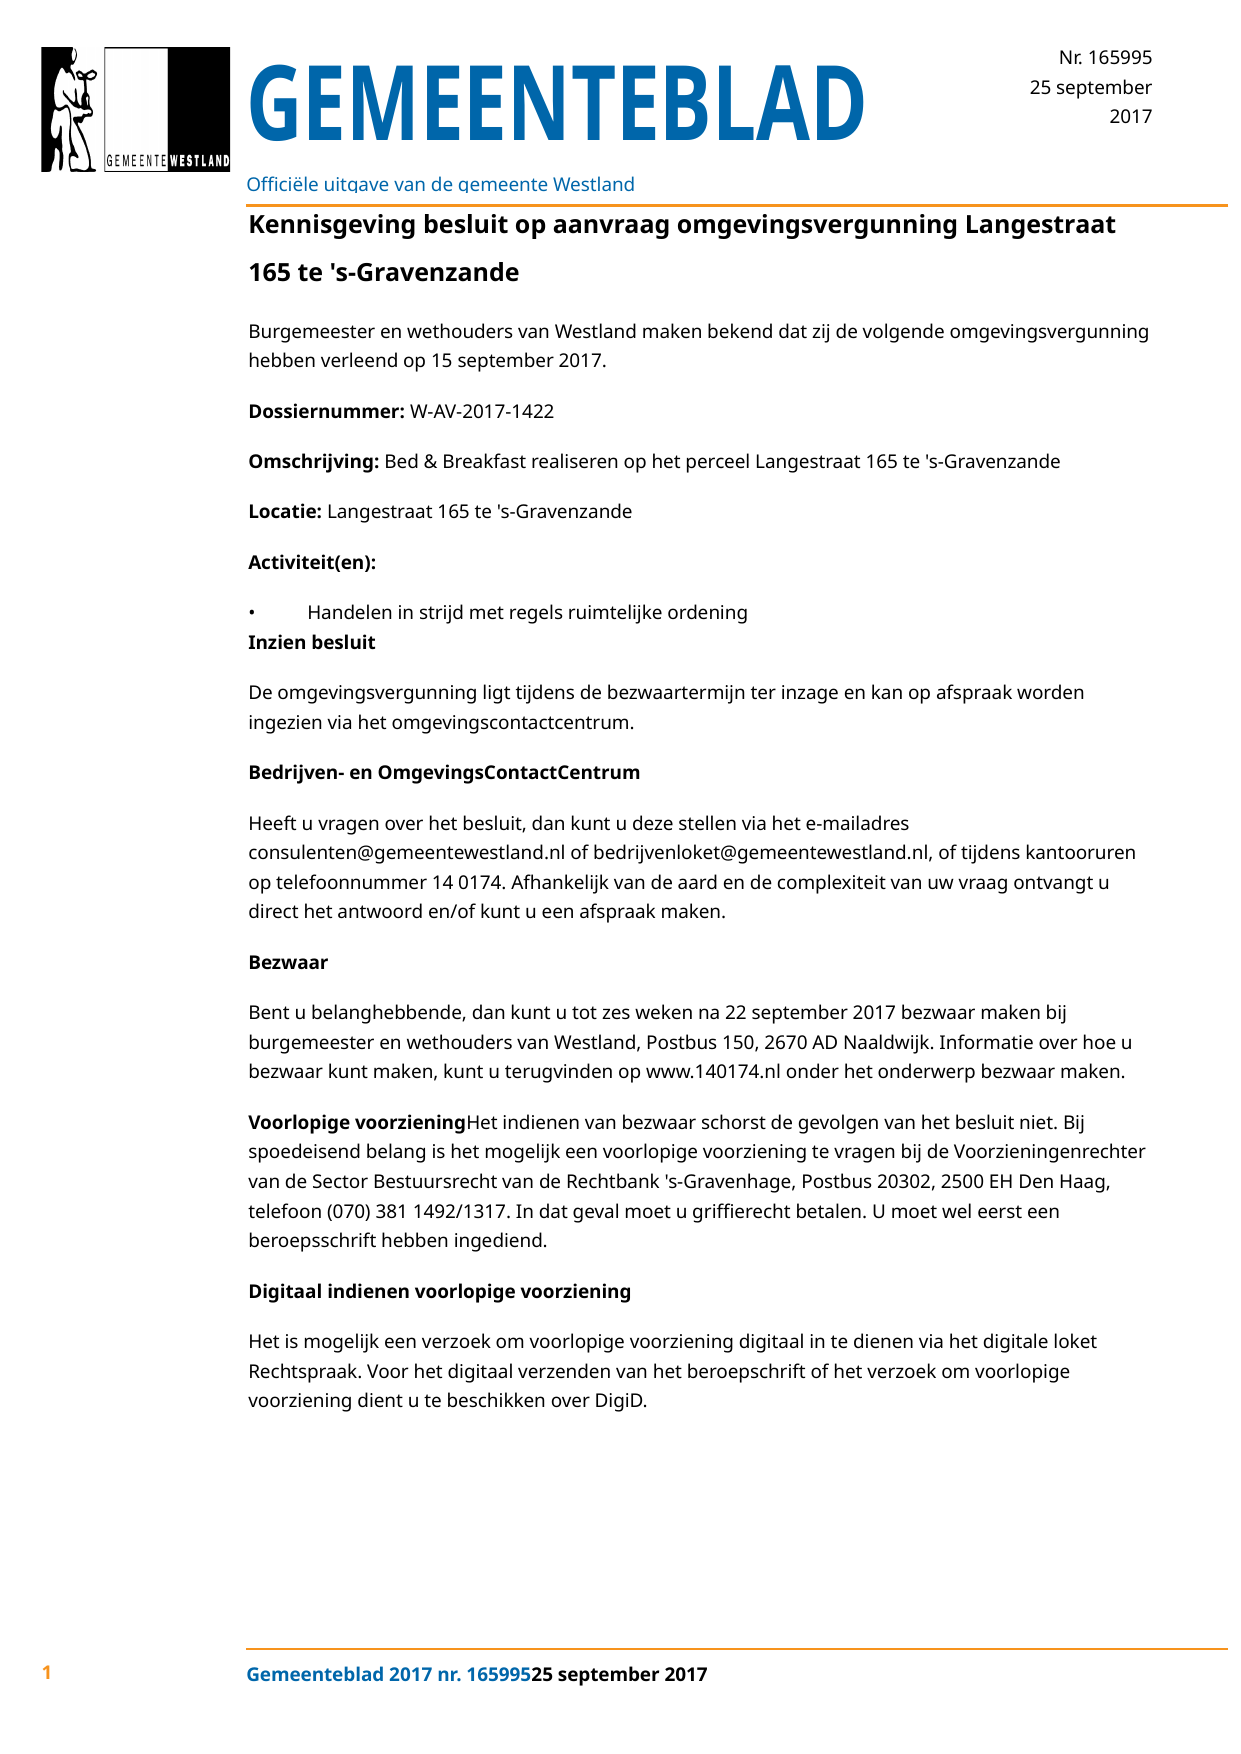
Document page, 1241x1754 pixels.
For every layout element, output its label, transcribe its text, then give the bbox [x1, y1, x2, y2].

text Locatie: Langestraat 165 te 's-Gravenzande [248, 499, 1152, 524]
text Activiteit(en): [248, 549, 1152, 575]
text Kennisgeving besluit op aanvraag omgevingsvergunning Langestraat 165 te 's-Gravenzande [248, 207, 1152, 288]
picture [41, 47, 231, 172]
text Omschrijving: Bed & Breakfast realiseren op het perceel Langestraat 165 te 's-Gravenzande [248, 448, 1152, 474]
text Het is mogelijk een verzoek om voorlopige voorziening digitaal in te dienen via het digitale loket Rechtspraak. Voor het digitaal verzenden van het beroepschrift of het verzoek om voorlopige voorziening dient u te beschikken over DigiD. [248, 1328, 1152, 1413]
text Bezwaar [248, 949, 1152, 975]
text Bent u belanghebbende, dan kunt u tot zes weken na 22 september 2017 bezwaar maken bij burgemeester en wethouders van Westland, Postbus 150, 2670 AD Naaldwijk. Informatie over hoe u bezwaar kunt maken, kunt u terugvinden op www.140174.nl onder het onderwerp bezwaar maken. [248, 999, 1152, 1084]
text Heeft u vragen over het besluit, dan kunt u deze stellen via het e-mailadres consulenten@gemeentewestland.nl of bedrijvenloket@gemeentewestland.nl, of tijdens kantooruren op telefoonnummer 14 0174. Afhankelijk van de aard en de complexiteit van uw vraag ontvangt u direct het antwoord en/of kunt u een afspraak maken. [248, 810, 1152, 924]
text Inzien besluit [248, 629, 1152, 655]
text Bedrijven- en OmgevingsContactCentrum [248, 759, 1152, 785]
text Voorlopige voorzieningHet indienen van bezwaar schorst de gevolgen van het besluit niet. Bij spoedeisend belang is het mogelijk een voorlopige voorziening te vragen bij de Voorzieningenrechter van de Sector Bestuursrecht van de Rechtbank 's-Gravenhage, Postbus 20302, 2500 EH Den Haag, telefoon (070) 381 1492/1317. In dat geval moet u griffierecht betalen. U moet wel eerst een beroepsschrift hebben ingediend. [248, 1109, 1152, 1253]
list Handelen in strijd met regels ruimtelijke ordening [248, 599, 1152, 625]
text Burgemeester en wethouders van Westland maken bekend dat zij de volgende omgevingsvergunning hebben verleend op 15 september 2017. [248, 318, 1152, 373]
text De omgevingsvergunning ligt tijdens de bezwaartermijn ter inzage en kan op afspraak worden ingezien via het omgevingscontactcentrum. [248, 679, 1152, 735]
text Dossiernummer: W-AV-2017-1422 [248, 398, 1152, 424]
text Digitaal indienen voorlopige voorziening [248, 1278, 1152, 1304]
